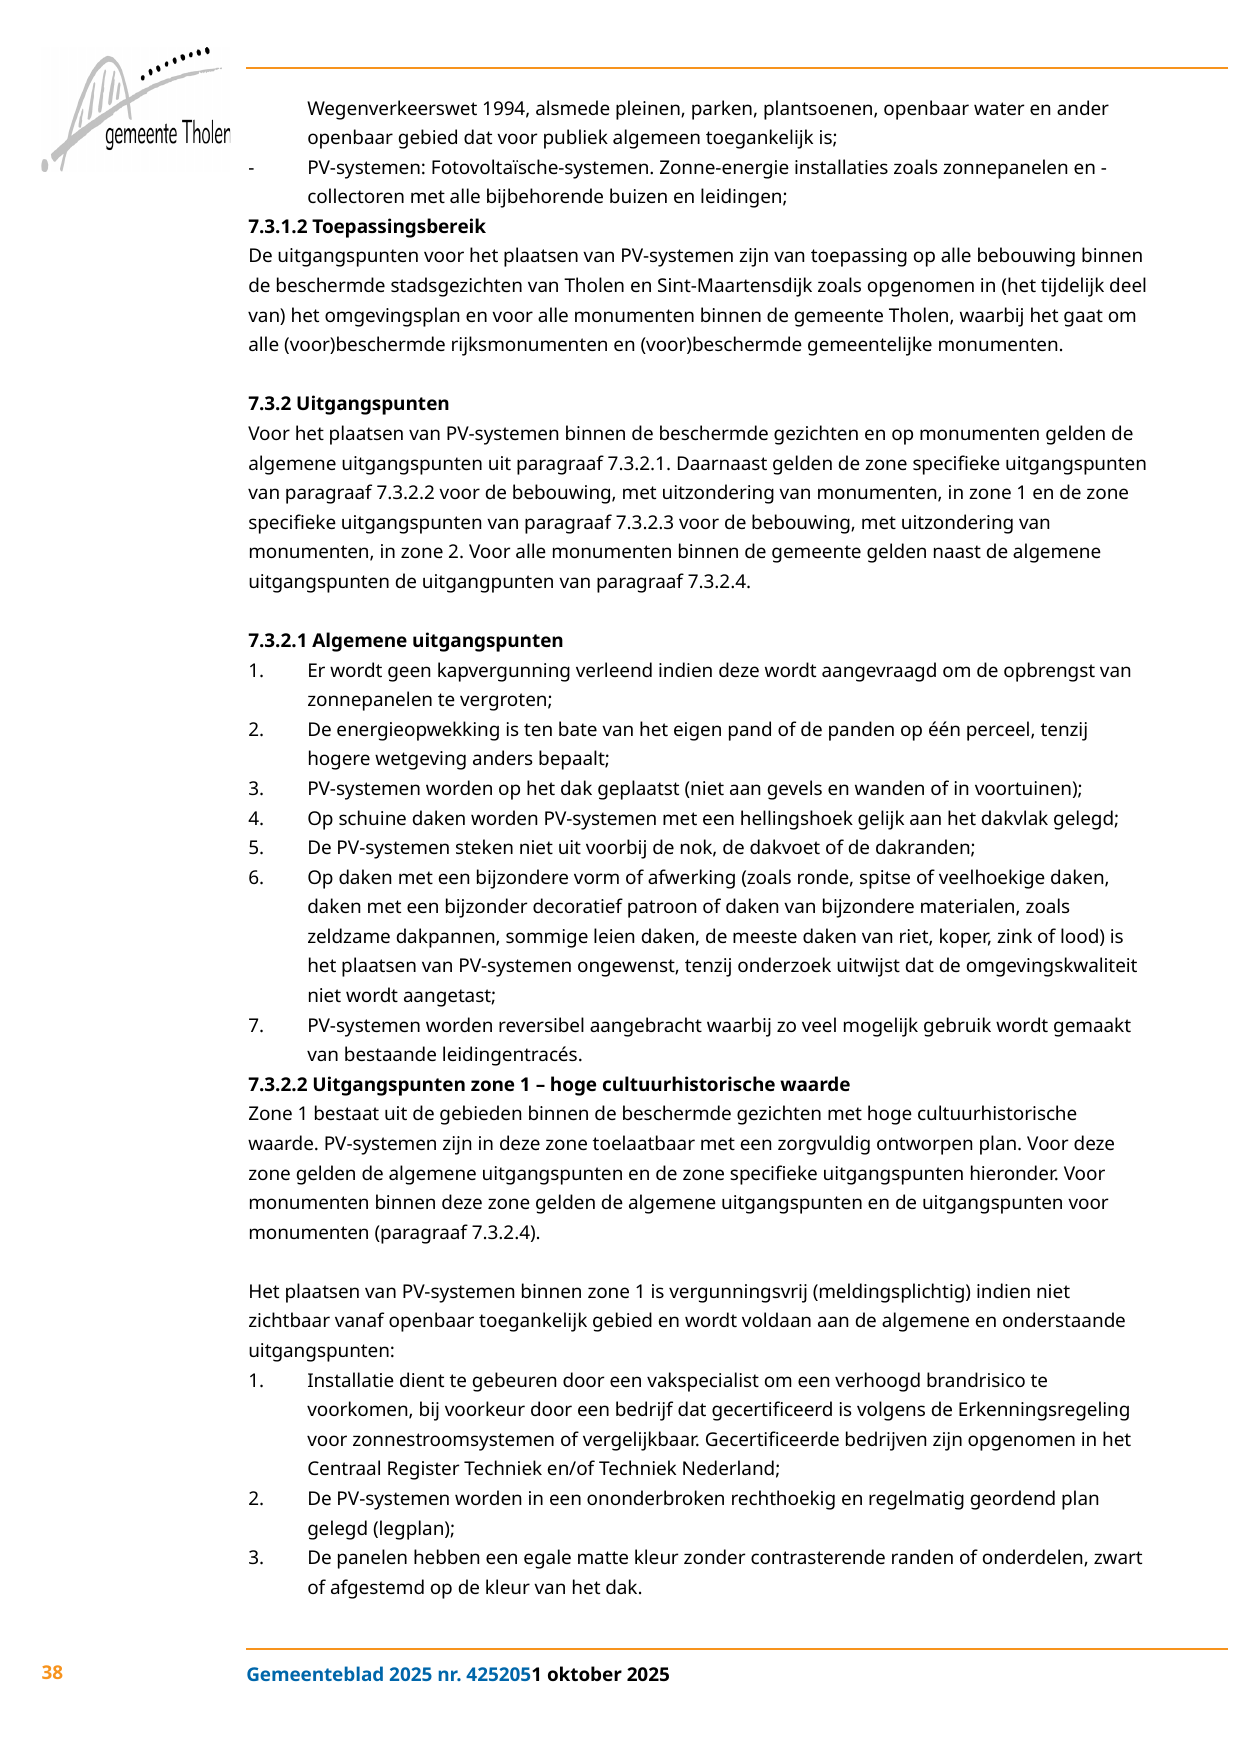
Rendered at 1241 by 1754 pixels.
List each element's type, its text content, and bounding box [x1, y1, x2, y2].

text De uitgangspunten voor het plaatsen van PV-systemen zijn van toepassing op alle bebouwing binnen de beschermde stadsgezichten van Tholen en Sint-Maartensdijk zoals opgenomen in (het tijdelijk deel van) het omgevingsplan en voor alle monumenten binnen de gemeente Tholen, waarbij het gaat om alle (voor)beschermde rijksmonumenten en (voor)beschermde gemeentelijke monumenten. [248, 243, 1152, 357]
list De PV-systemen worden in een ononderbroken rechthoekig en regelmatig geordend plan gelegd (legplan); [248, 1485, 1152, 1541]
text Zone 1 bestaat uit de gebieden binnen de beschermde gezichten met hoge cultuurhistorische waarde. PV-systemen zijn in deze zone toelaatbaar met een zorgvuldig ontworpen plan. Voor deze zone gelden de algemene uitgangspunten en de zone specifieke uitgangspunten hieronder. Voor monumenten binnen deze zone gelden de algemene uitgangspunten en de uitgangspunten voor monumenten (paragraaf 7.3.2.4). [248, 1101, 1152, 1245]
picture [41, 47, 231, 172]
text 7.3.1.2 Toepassingsbereik [248, 213, 1152, 239]
text Voor het plaatsen van PV-systemen binnen de beschermde gezichten en op monumenten gelden de algemene uitgangspunten uit paragraaf 7.3.2.1. Daarnaast gelden de zone specifieke uitgangspunten van paragraaf 7.3.2.2 voor de bebouwing, met uitzondering van monumenten, in zone 1 en de zone specifieke uitgangspunten van paragraaf 7.3.2.3 voor de bebouwing, met uitzondering van monumenten, in zone 2. Voor alle monumenten binnen de gemeente gelden naast de algemene uitgangspunten de uitgangpunten van paragraaf 7.3.2.4. [248, 420, 1152, 594]
list De PV-systemen steken niet uit voorbij de nok, de dakvoet of de dakranden; [248, 834, 1152, 860]
list PV-systemen: Fotovoltaïsche-systemen. Zonne-energie installaties zoals zonnepanelen en -collectoren met alle bijbehorende buizen en leidingen; [248, 154, 1152, 209]
text 7.3.2.1 Algemene uitgangspunten [248, 627, 1152, 653]
list Op daken met een bijzondere vorm of afwerking (zoals ronde, spitse of veelhoekige daken, daken met een bijzonder decoratief patroon of daken van bijzondere materialen, zoals zeldzame dakpannen, sommige leien daken, de meeste daken van riet, koper, zink of lood) is het plaatsen van PV-systemen ongewenst, tenzij onderzoek uitwijst dat de omgevingskwaliteit niet wordt aangetast; [248, 864, 1152, 1008]
text 7.3.2 Uitgangspunten [248, 391, 1152, 416]
text Het plaatsen van PV-systemen binnen zone 1 is vergunningsvrij (meldingsplichtig) indien niet zichtbaar vanaf openbaar toegankelijk gebied en wordt voldaan aan de algemene en onderstaande uitgangspunten: [248, 1278, 1152, 1363]
list De panelen hebben een egale matte kleur zonder contrasterende randen of onderdelen, zwart of afgestemd op de kleur van het dak. [248, 1544, 1152, 1600]
list Wegenverkeerswet 1994, alsmede pleinen, parken, plantsoenen, openbaar water en ander openbaar gebied dat voor publiek algemeen toegankelijk is; [248, 95, 1152, 150]
list Op schuine daken worden PV-systemen met een hellingshoek gelijk aan het dakvlak gelegd; [248, 805, 1152, 831]
list Er wordt geen kapvergunning verleend indien deze wordt aangevraagd om de opbrengst van zonnepanelen te vergroten; [248, 657, 1152, 712]
list De energieopwekking is ten bate van het eigen pand of de panden op één perceel, tenzij hogere wetgeving anders bepaalt; [248, 716, 1152, 771]
list PV-systemen worden op het dak geplaatst (niet aan gevels en wanden of in voortuinen); [248, 775, 1152, 801]
list PV-systemen worden reversibel aangebracht waarbij zo veel mogelijk gebruik wordt gemaakt van bestaande leidingentracés. [248, 1012, 1152, 1067]
text 7.3.2.2 Uitgangspunten zone 1 – hoge cultuurhistorische waarde [248, 1071, 1152, 1097]
list Installatie dient te gebeuren door een vakspecialist om een verhoogd brandrisico te voorkomen, bij voorkeur door een bedrijf dat gecertificeerd is volgens de Erkenningsregeling voor zonnestroomsystemen of vergelijkbaar. Gecertificeerde bedrijven zijn opgenomen in het Centraal Register Techniek en/of Techniek Nederland; [248, 1367, 1152, 1481]
